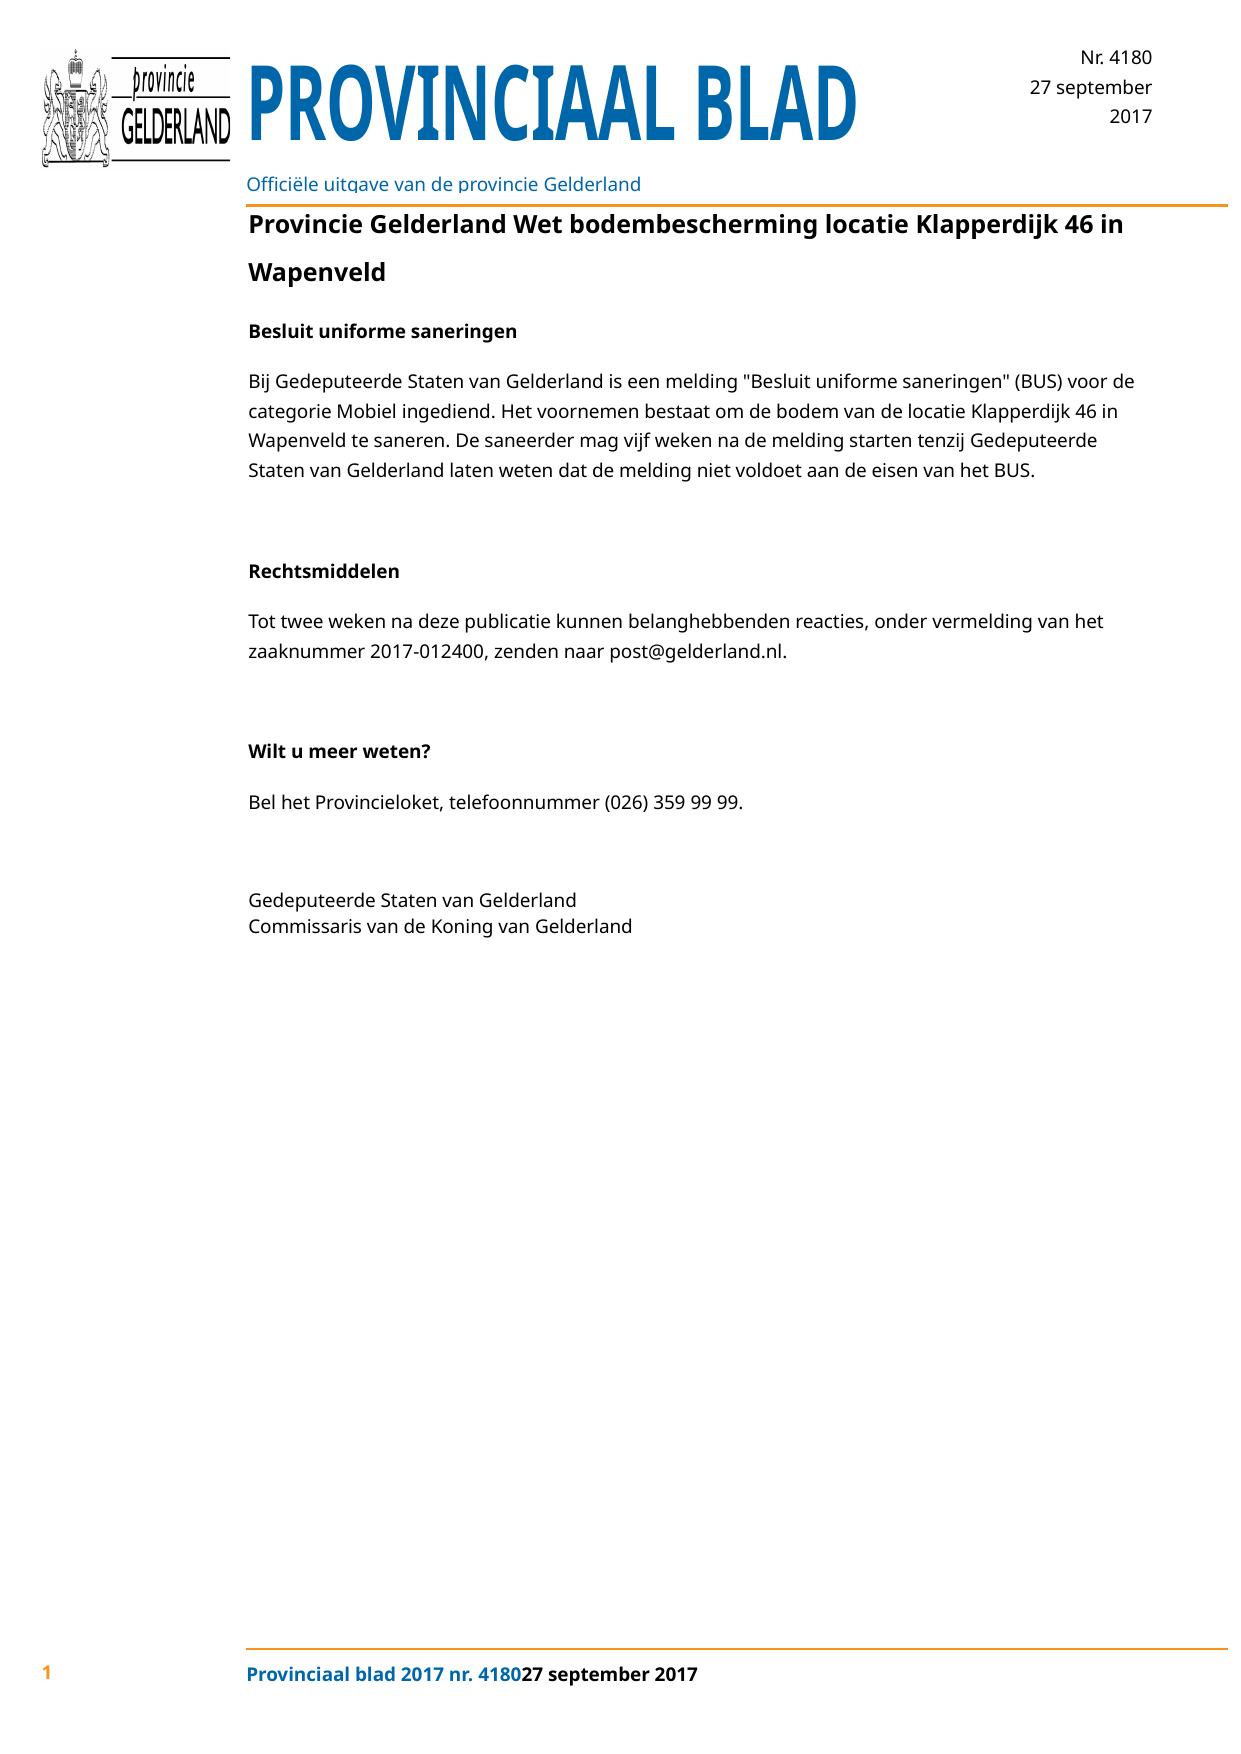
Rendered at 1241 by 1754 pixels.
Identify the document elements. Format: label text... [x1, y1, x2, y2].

text Rechtsmiddelen [248, 558, 1152, 584]
text Besluit uniforme saneringen [248, 318, 1152, 344]
text Wilt u meer weten? [248, 739, 1152, 764]
text Provincie Gelderland Wet bodembescherming locatie Klapperdijk 46 in Wapenveld [248, 207, 1152, 288]
text Gedeputeerde Staten van Gelderland [248, 887, 1152, 913]
text Bel het Provincieloket, telefoonnummer (026) 359 99 99. [248, 789, 1152, 815]
text Tot twee weken na deze publicatie kunnen belanghebbenden reacties, onder vermelding van het zaaknummer 2017-012400, zenden naar post@gelderland.nl. [248, 608, 1152, 664]
picture [41, 47, 231, 172]
text Commissaris van de Koning van Gelderland [248, 913, 1152, 939]
text Bij Gedeputeerde Staten van Gelderland is een melding "Besluit uniforme saneringen" (BUS) voor de categorie Mobiel ingediend. Het voornemen bestaat om de bodem van de locatie Klapperdijk 46 in Wapenveld te saneren. De saneerder mag vijf weken na de melding starten tenzij Gedeputeerde Staten van Gelderland laten weten dat de melding niet voldoet aan de eisen van het BUS. [248, 368, 1152, 483]
